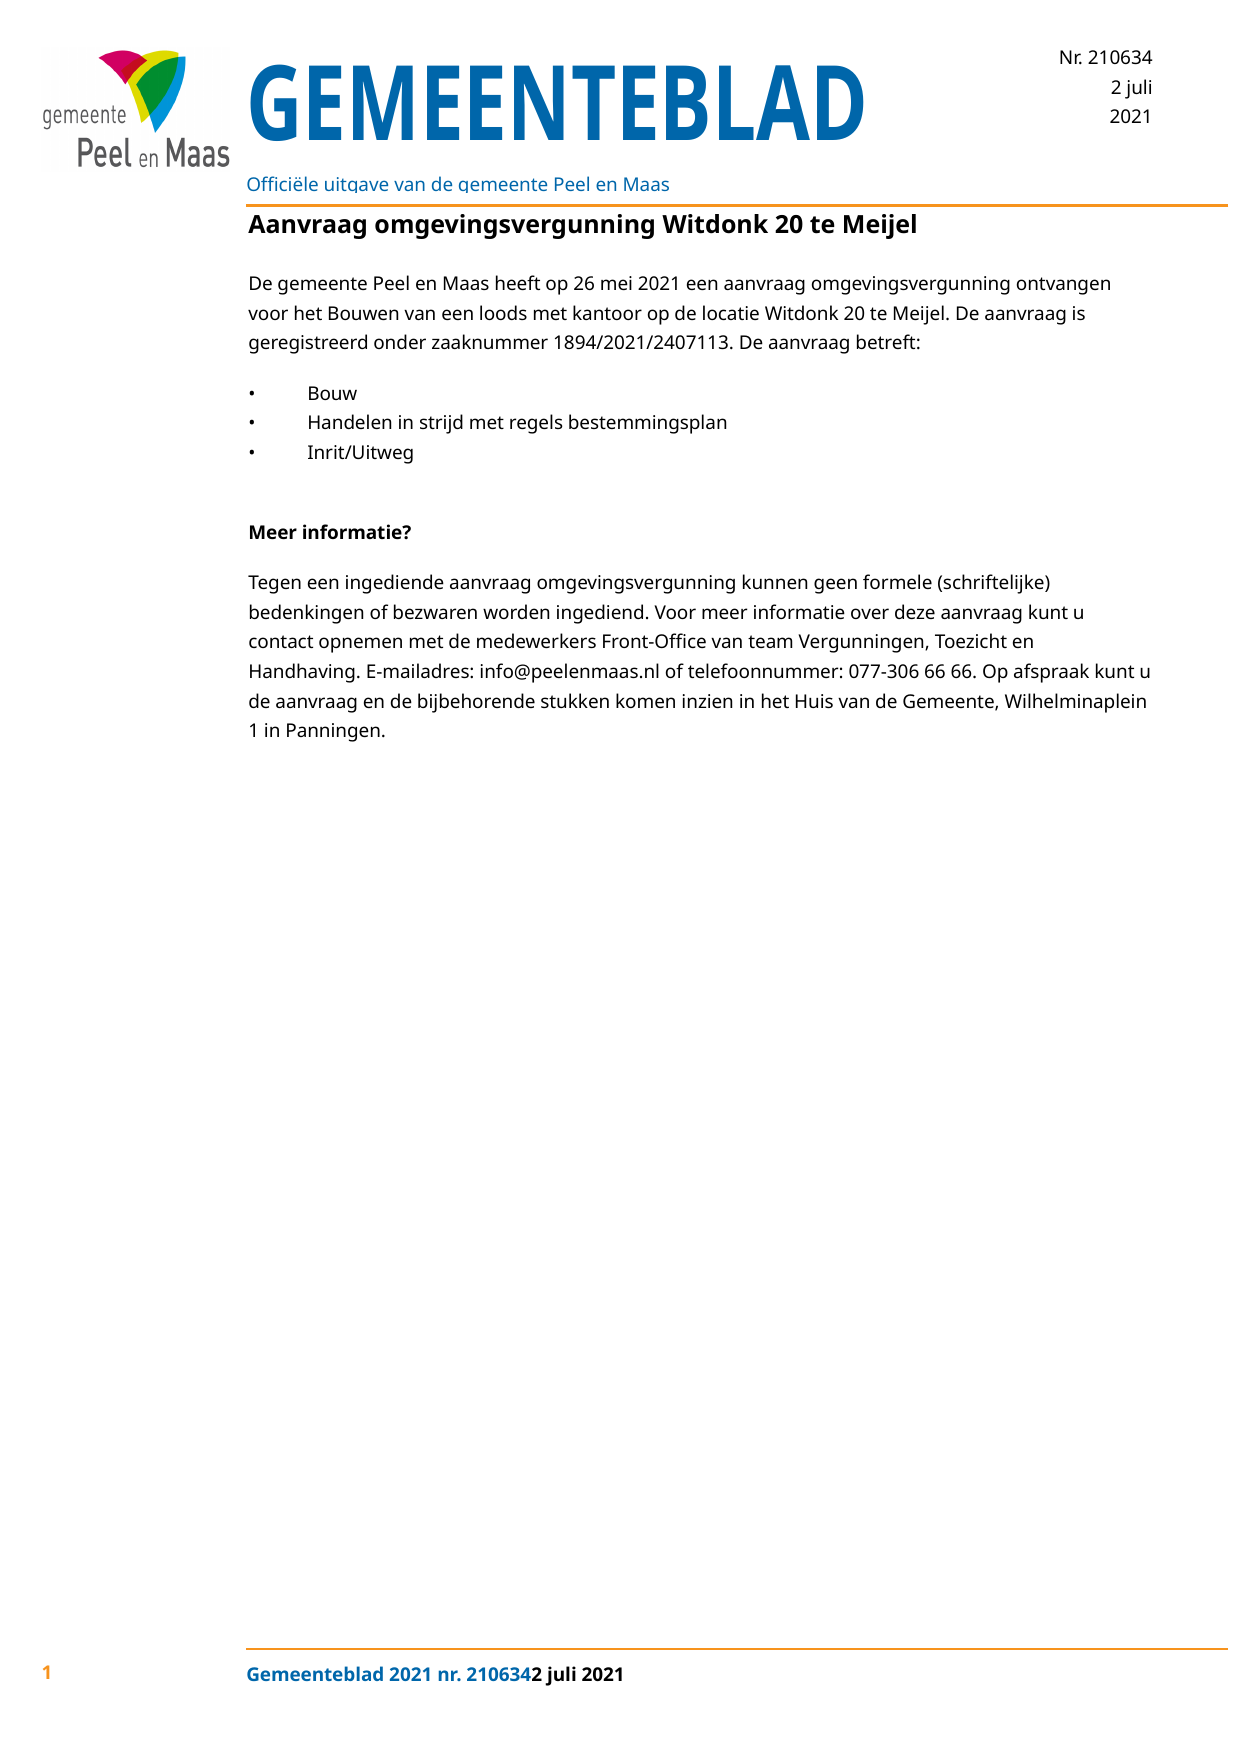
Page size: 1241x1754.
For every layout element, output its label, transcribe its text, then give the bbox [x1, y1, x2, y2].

text Tegen een ingediende aanvraag omgevingsvergunning kunnen geen formele (schriftelijke) bedenkingen of bezwaren worden ingediend. Voor meer informatie over deze aanvraag kunt u contact opnemen met de medewerkers Front-Office van team Vergunningen, Toezicht en Handhaving. E-mailadres: info@peelenmaas.nl of telefoonnummer: 077-306 66 66. Op afspraak kunt u de aanvraag en de bijbehorende stukken komen inzien in het Huis van de Gemeente, Wilhelminaplein 1 in Panningen. [248, 569, 1152, 743]
list Handelen in strijd met regels bestemmingsplan [248, 409, 1152, 435]
list Inrit/Uitweg [248, 439, 1152, 465]
text Aanvraag omgevingsvergunning Witdonk 20 te Meijel [248, 207, 1152, 241]
text Meer informatie? [248, 519, 1152, 545]
picture [41, 47, 231, 172]
text De gemeente Peel en Maas heeft op 26 mei 2021 een aanvraag omgevingsvergunning ontvangen voor het Bouwen van een loods met kantoor op de locatie Witdonk 20 te Meijel. De aanvraag is geregistreerd onder zaaknummer 1894/2021/2407113. De aanvraag betreft: [248, 270, 1152, 355]
list Bouw [248, 380, 1152, 406]
